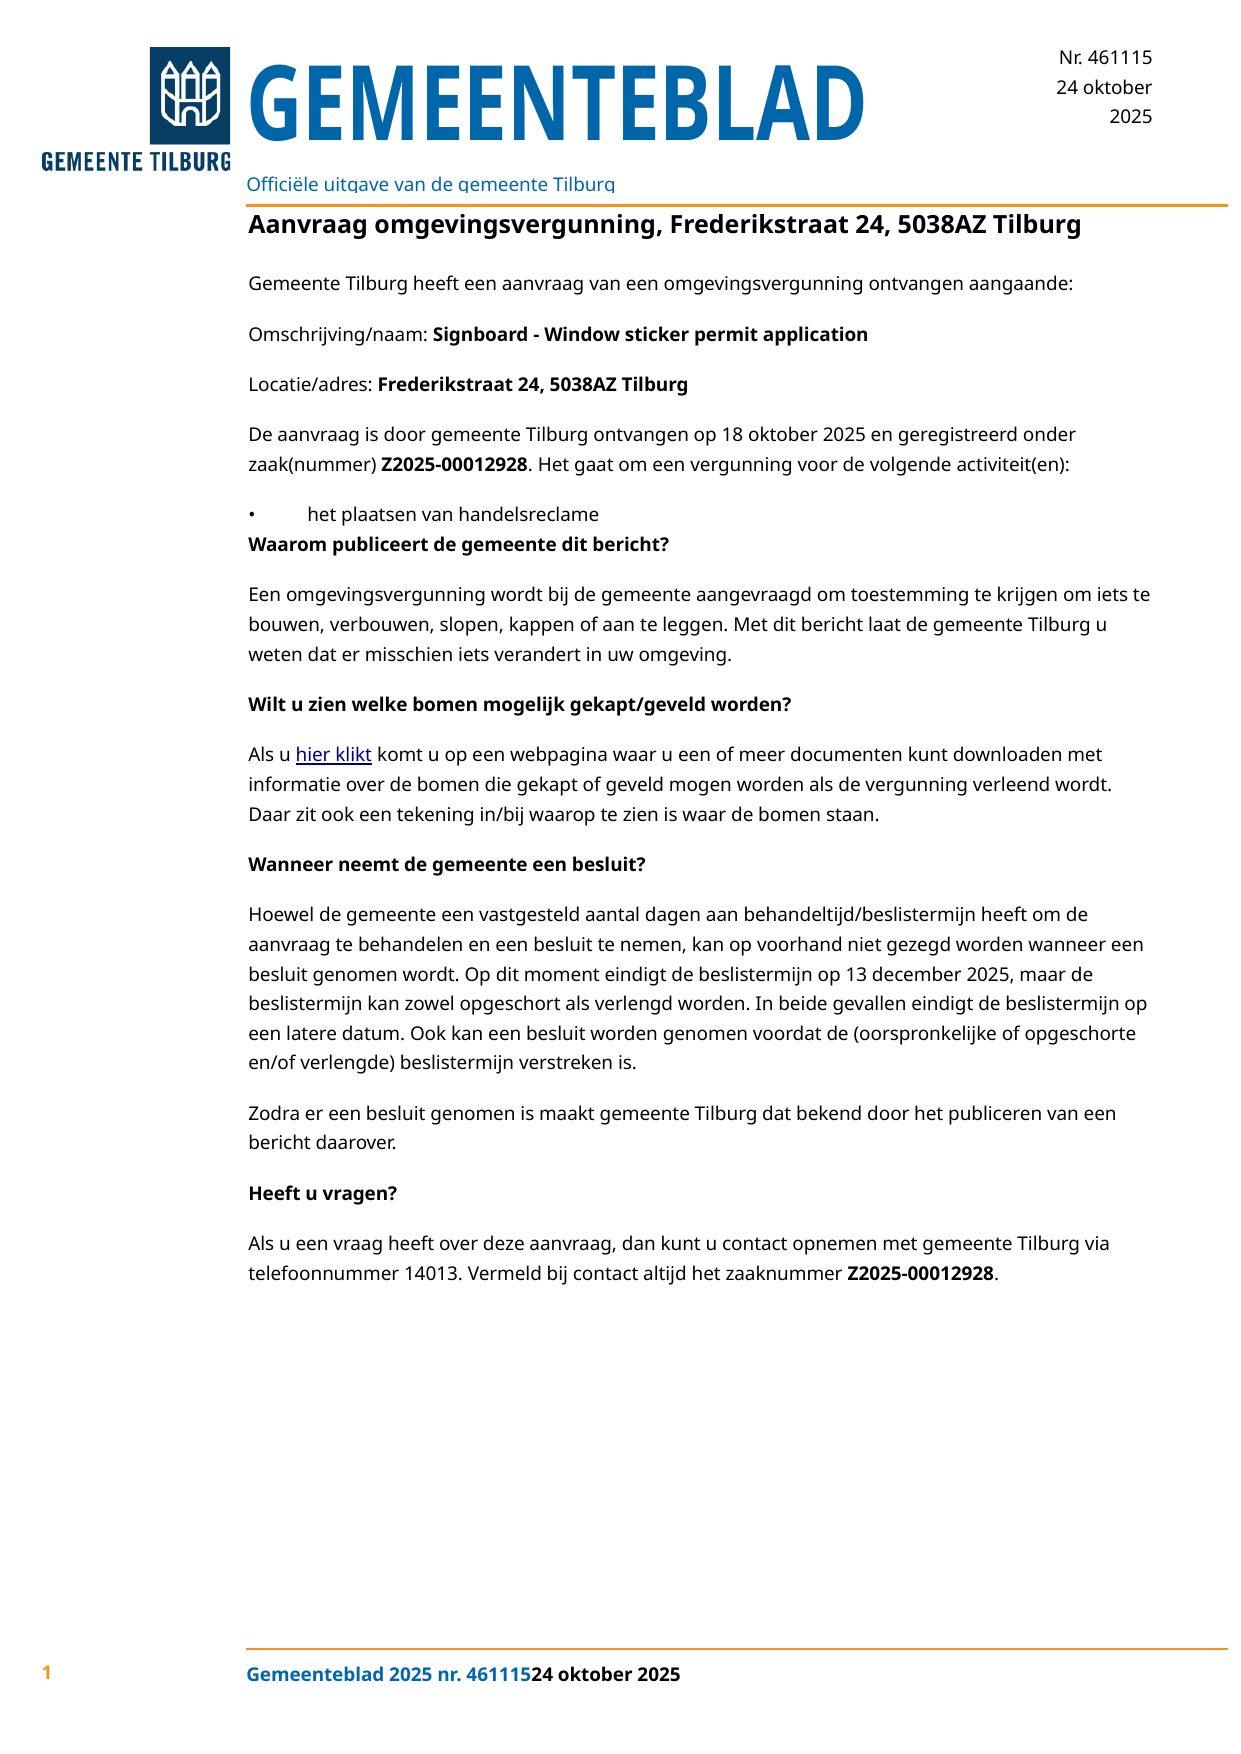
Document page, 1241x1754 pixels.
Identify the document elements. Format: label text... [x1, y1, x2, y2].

text Gemeente Tilburg heeft een aanvraag van een omgevingsvergunning ontvangen aangaande: [248, 270, 1152, 296]
text Zodra er een besluit genomen is maakt gemeente Tilburg dat bekend door het publiceren van een bericht daarover. [248, 1100, 1152, 1155]
text Waarom publiceert de gemeente dit bericht? [248, 531, 1152, 557]
text Heeft u vragen? [248, 1180, 1152, 1206]
text Aanvraag omgevingsvergunning, Frederikstraat 24, 5038AZ Tilburg [248, 207, 1152, 241]
text Een omgevingsvergunning wordt bij de gemeente aangevraagd om toestemming te krijgen om iets te bouwen, verbouwen, slopen, kappen of aan te leggen. Met dit bericht laat de gemeente Tilburg u weten dat er misschien iets verandert in uw omgeving. [248, 582, 1152, 666]
text Locatie/adres: Frederikstraat 24, 5038AZ Tilburg [248, 371, 1152, 397]
list het plaatsen van handelsreclame [248, 502, 1152, 527]
text Als u hier klikt komt u op een webpagina waar u een of meer documenten kunt downloaden met informatie over de bomen die gekapt of geveld mogen worden als de vergunning verleend wordt. Daar zit ook een tekening in/bij waarop te zien is waar de bomen staan. [248, 742, 1152, 826]
text Hoewel de gemeente een vastgesteld aantal dagen aan behandeltijd/beslistermijn heeft om de aanvraag te behandelen en een besluit te nemen, kan op voorhand niet gezegd worden wanneer een besluit genomen wordt. Op dit moment eindigt de beslistermijn op 13 december 2025, maar de beslistermijn kan zowel opgeschort als verlengd worden. In beide gevallen eindigt de beslistermijn op een latere datum. Ook kan een besluit worden genomen voordat de (oorspronkelijke of opgeschorte en/of verlengde) beslistermijn verstreken is. [248, 902, 1152, 1075]
text Als u een vraag heeft over deze aanvraag, dan kunt u contact opnemen met gemeente Tilburg via telefoonnummer 14013. Vermeld bij contact altijd het zaaknummer Z2025-00012928. [248, 1230, 1152, 1286]
text Wanneer neemt de gemeente een besluit? [248, 851, 1152, 877]
text De aanvraag is door gemeente Tilburg ontvangen op 18 oktober 2025 en geregistreerd onder zaak(nummer) Z2025-00012928. Het gaat om een vergunning voor de volgende activiteit(en): [248, 422, 1152, 477]
text Wilt u zien welke bomen mogelijk gekapt/geveld worden? [248, 691, 1152, 717]
text Omschrijving/naam: Signboard - Window sticker permit application [248, 321, 1152, 346]
picture [41, 47, 231, 172]
